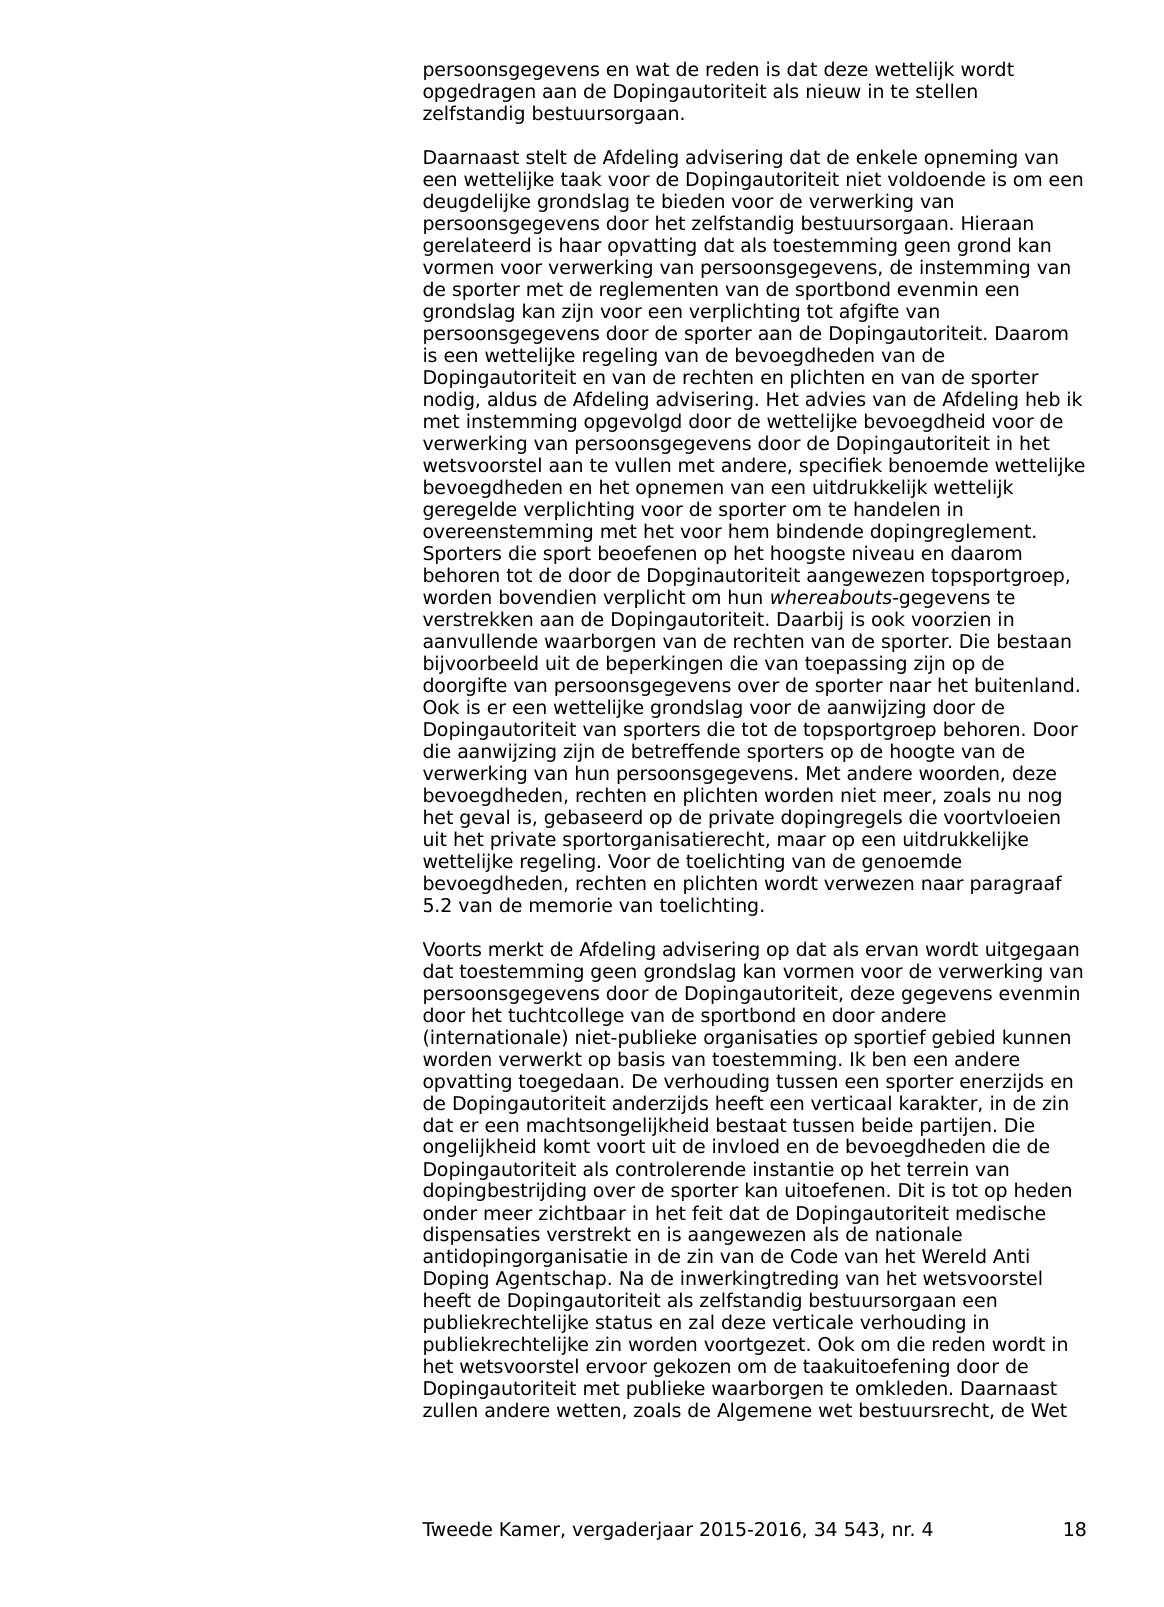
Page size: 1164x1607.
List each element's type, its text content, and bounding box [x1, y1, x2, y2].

text persoonsgegevens en wat de reden is dat deze wettelijk wordt opgedragen aan de Dopingautoriteit als nieuw in te stellen zelfstandig bestuursorgaan. [422, 59, 1087, 125]
text Daarnaast stelt de Afdeling advisering dat de enkele opneming van een wettelijke taak voor de Dopingautoriteit niet voldoende is om een deugdelijke grondslag te bieden voor de verwerking van persoonsgegevens door het zelfstandig bestuursorgaan. Hieraan gerelateerd is haar opvatting dat als toestemming geen grond kan vormen voor verwerking van persoonsgegevens, de instemming van de sporter met de reglementen van de sportbond evenmin een grondslag kan zijn voor een verplichting tot afgifte van persoonsgegevens door de sporter aan de Dopingautoriteit. Daarom is een wettelijke regeling van de bevoegdheden van de Dopingautoriteit en van de rechten en plichten en van de sporter nodig, aldus de Afdeling advisering. Het advies van de Afdeling heb ik met instemming opgevolgd door de wettelijke bevoegdheid voor de verwerking van persoonsgegevens door de Dopingautoriteit in het wetsvoorstel aan te vullen met andere, specifiek benoemde wettelijke bevoegdheden en het opnemen van een uitdrukkelijk wettelijk geregelde verplichting voor de sporter om te handelen in overeenstemming met het voor hem bindende dopingreglement. Sporters die sport beoefenen op het hoogste niveau en daarom behoren tot de door de Dopginautoriteit aangewezen topsportgroep, worden bovendien verplicht om hun whereabouts-gegevens te verstrekken aan de Dopingautoriteit. Daarbij is ook voorzien in aanvullende waarborgen van de rechten van de sporter. Die bestaan bijvoorbeeld uit de beperkingen die van toepassing zijn op de doorgifte van persoonsgegevens over de sporter naar het buitenland. Ook is er een wettelijke grondslag voor de aanwijzing door de Dopingautoriteit van sporters die tot de topsportgroep behoren. Door die aanwijzing zijn de betreffende sporters op de hoogte van de verwerking van hun persoonsgegevens. Met andere woorden, deze bevoegdheden, rechten en plichten worden niet meer, zoals nu nog het geval is, gebaseerd op de private dopingregels die voortvloeien uit het private sportorganisatierecht, maar op een uitdrukkelijke wettelijke regeling. Voor de toelichting van de genoemde bevoegdheden, rechten en plichten wordt verwezen naar paragraaf 5.2 van de memorie van toelichting. [422, 147, 1087, 916]
text Voorts merkt de Afdeling advisering op dat als ervan wordt uitgegaan dat toestemming geen grondslag kan vormen voor de verwerking van persoonsgegevens door de Dopingautoriteit, deze gegevens evenmin door het tuchtcollege van de sportbond en door andere (internationale) niet-publieke organisaties op sportief gebied kunnen worden verwerkt op basis van toestemming. Ik ben een andere opvatting toegedaan. De verhouding tussen een sporter enerzijds en de Dopingautoriteit anderzijds heeft een verticaal karakter, in de zin dat er een machtsongelijkheid bestaat tussen beide partijen. Die ongelijkheid komt voort uit de invloed en de bevoegdheden die de Dopingautoriteit als controlerende instantie op het terrein van dopingbestrijding over de sporter kan uitoefenen. Dit is tot op heden onder meer zichtbaar in het feit dat de Dopingautoriteit medische dispensaties verstrekt en is aangewezen als de nationale antidopingorganisatie in de zin van de Code van het Wereld Anti Doping Agentschap. Na de inwerkingtreding van het wetsvoorstel heeft de Dopingautoriteit als zelfstandig bestuursorgaan een publiekrechtelijke status en zal deze verticale verhouding in publiekrechtelijke zin worden voortgezet. Ook om die reden wordt in het wetsvoorstel ervoor gekozen om de taakuitoefening door de Dopingautoriteit met publieke waarborgen te omkleden. Daarnaast zullen andere wetten, zoals de Algemene wet bestuursrecht, de Wet [422, 939, 1087, 1422]
